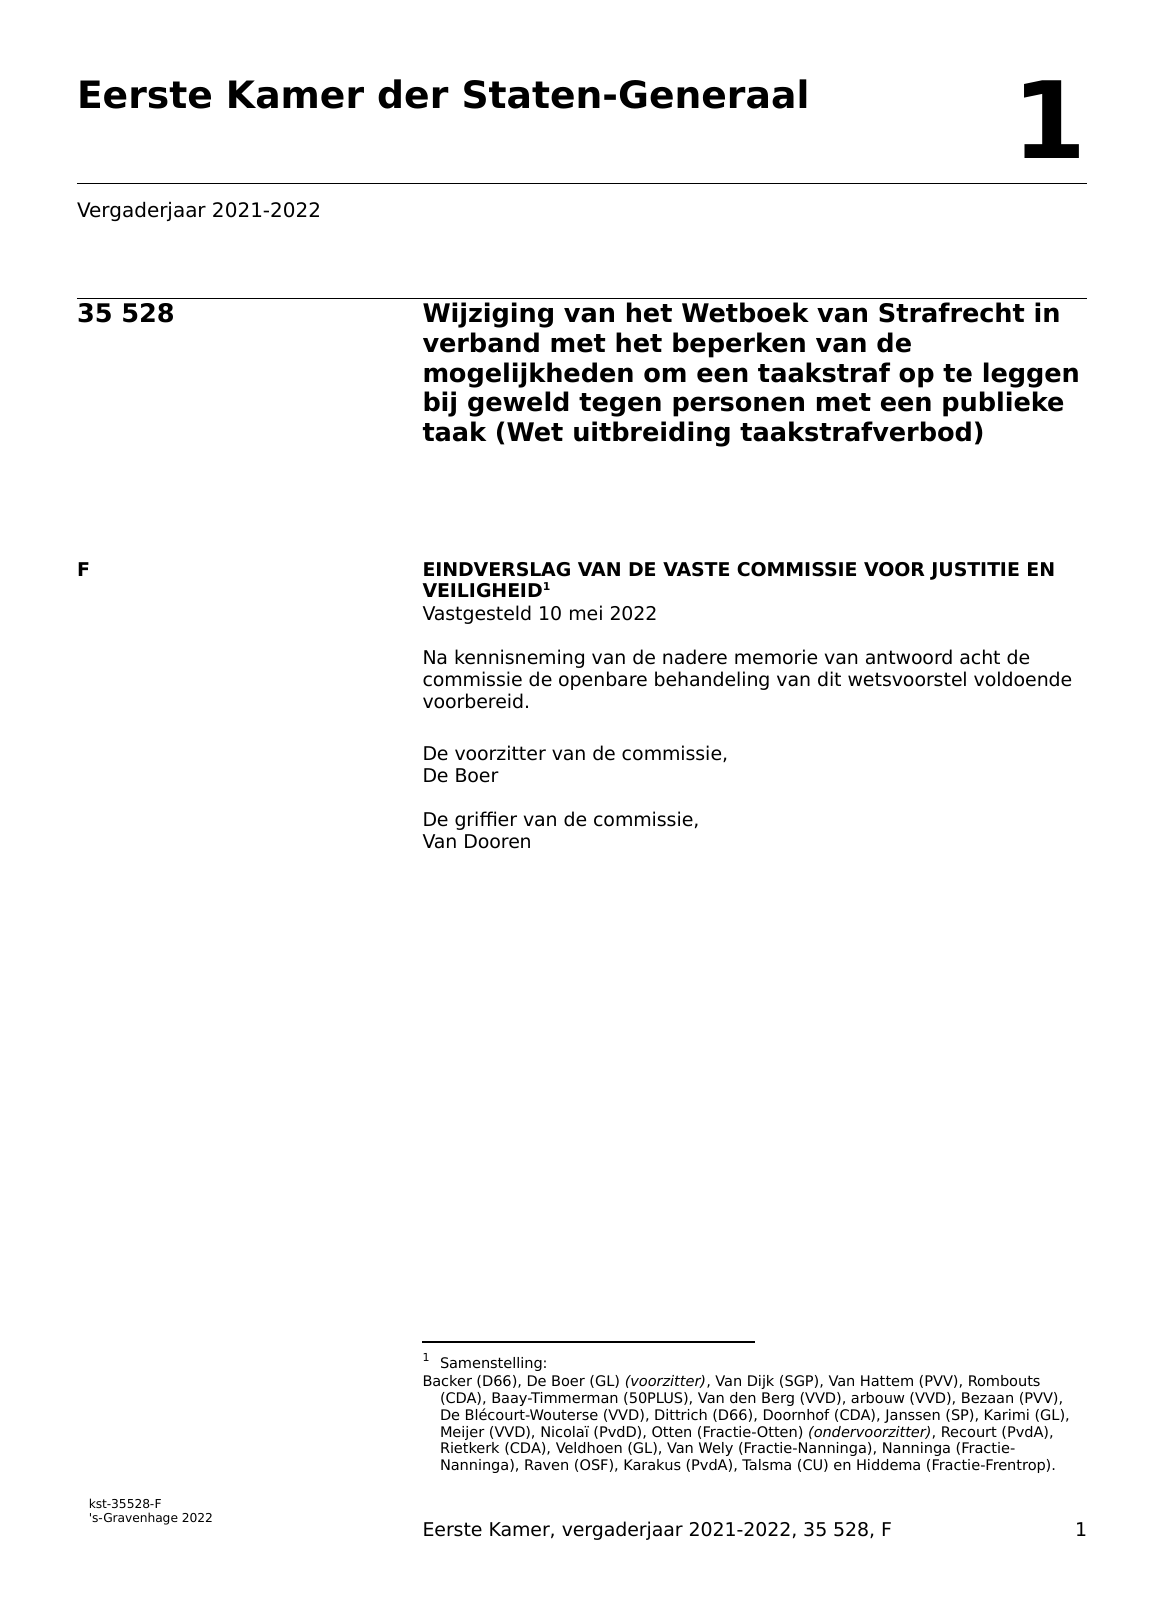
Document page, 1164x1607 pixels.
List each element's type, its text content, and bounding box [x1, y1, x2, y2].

subtitle 35 528 Wijziging van het Wetboek van Strafrecht in verband met het beperken van de mogelijkheden om een taakstraf op te leggen bij geweld tegen personen met een publieke taak (Wet uitbreiding taakstrafverbod) [77, 299, 1087, 447]
table_header Eerste Kamer der Staten-Generaal [77, 59, 886, 183]
text Na kennisneming van de nadere memorie van antwoord acht de commissie de openbare behandeling van dit wetsvoorstel voldoende voorbereid. [422, 647, 1087, 712]
text kst-35528-F [88, 1497, 323, 1511]
subtitle F EINDVERSLAG VAN DE VASTE COMMISSIE VOOR JUSTITIE EN VEILIGHEID [77, 558, 1087, 602]
text Samenstelling: [422, 1351, 1087, 1373]
text Vastgesteld 10 mei 2022 [422, 602, 1087, 624]
text De griffier van de commissie, Van Dooren [422, 809, 1087, 853]
text 's-Gravenhage 2022 [88, 1511, 323, 1525]
table_header 1 [886, 59, 1087, 183]
text De voorzitter van de commissie, De Boer [422, 742, 1087, 786]
table_cell Vergaderjaar 2021-2022 [77, 184, 1087, 298]
text Backer (D66), De Boer (GL) (voorzitter), Van Dijk (SGP), Van Hattem (PVV), Rombouts (CDA), Baay-Timmerman (50PLUS), Van den Berg (VVD), arbouw (VVD), Bezaan (PVV), De Blécourt-Wouterse (VVD), Dittrich (D66), Doornhof (CDA), Janssen (SP), Karimi (GL), Meijer (VVD), Nicolaï (PvdD), Otten (Fractie-Otten) (ondervoorzitter), Recourt (PvdA), Rietkerk (CDA), Veldhoen (GL), Van Wely (Fractie-Nanninga), Nanninga (Fractie-Nanninga), Raven (OSF), Karakus (PvdA), Talsma (CU) en Hiddema (Fractie-Frentrop). [422, 1373, 1087, 1474]
